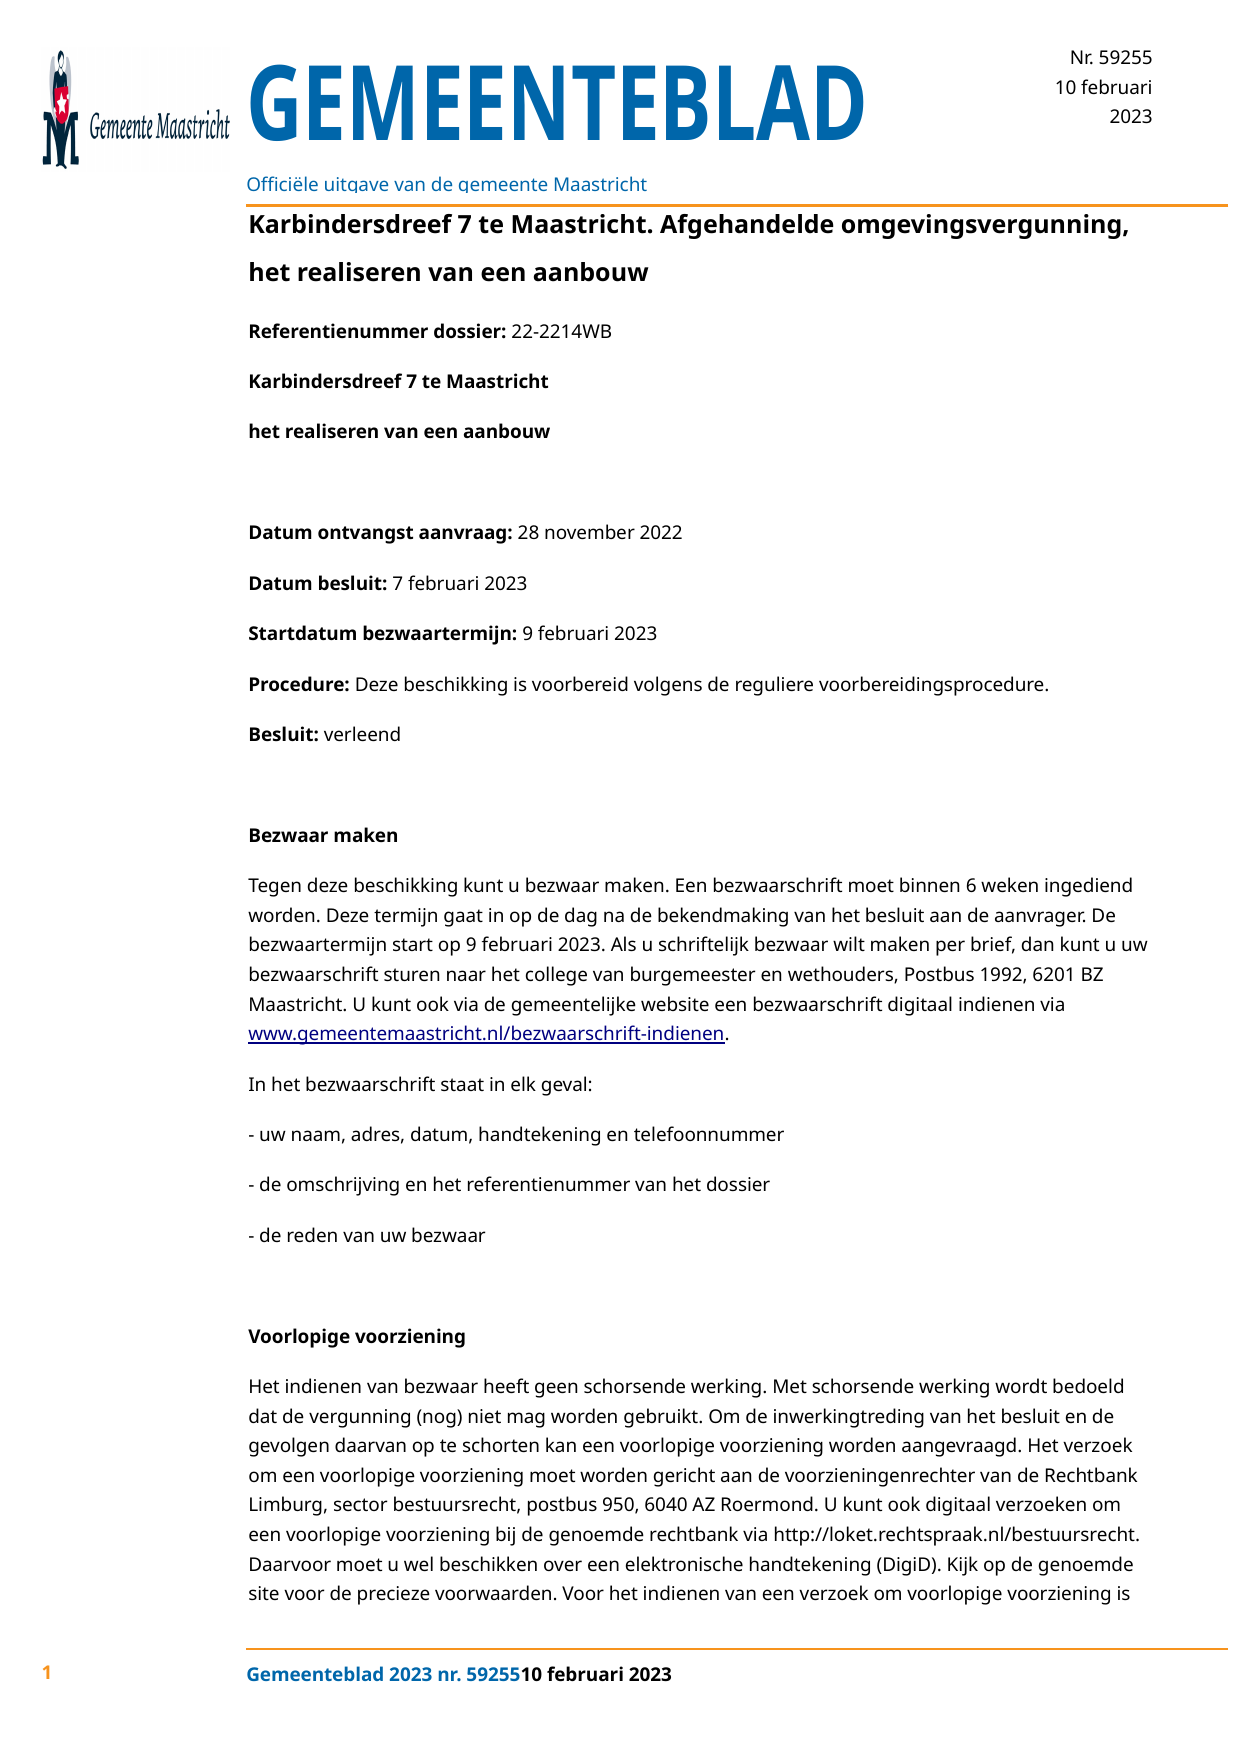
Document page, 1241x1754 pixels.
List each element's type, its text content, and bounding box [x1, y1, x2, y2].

text Besluit: verleend [248, 721, 1152, 747]
text het realiseren van een aanbouw [248, 419, 1152, 444]
text - de omschrijving en het referentienummer van het dossier [248, 1172, 1152, 1197]
text Bezwaar maken [248, 822, 1152, 848]
text Datum ontvangst aanvraag: 28 november 2022 [248, 519, 1152, 545]
text Startdatum bezwaartermijn: 9 februari 2023 [248, 620, 1152, 646]
text Referentienummer dossier: 22-2214WB [248, 318, 1152, 344]
text Het indienen van bezwaar heeft geen schorsende werking. Met schorsende werking wordt bedoeld dat de vergunning (nog) niet mag worden gebruikt. Om de inwerkingtreding van het besluit en de gevolgen daarvan op te schorten kan een voorlopige voorziening worden aangevraagd. Het verzoek om een voorlopige voorziening moet worden gericht aan de voorzieningenrechter van de Rechtbank Limburg, sector bestuursrecht, postbus 950, 6040 AZ Roermond. U kunt ook digitaal verzoeken om een voorlopige voorziening bij de genoemde rechtbank via http://loket.rechtspraak.nl/bestuursrecht. Daarvoor moet u wel beschikken over een elektronische handtekening (DigiD). Kijk op de genoemde site voor de precieze voorwaarden. Voor het indienen van een verzoek om voorlopige voorziening is [248, 1373, 1152, 1606]
text - uw naam, adres, datum, handtekening en telefoonnummer [248, 1121, 1152, 1147]
text Tegen deze beschikking kunt u bezwaar maken. Een bezwaarschrift moet binnen 6 weken ingediend worden. Deze termijn gaat in op de dag na de bekendmaking van het besluit aan de aanvrager. De bezwaartermijn start op 9 februari 2023. Als u schriftelijk bezwaar wilt maken per brief, dan kunt u uw bezwaarschrift sturen naar het college van burgemeester en wethouders, Postbus 1992, 6201 BZ Maastricht. U kunt ook via de gemeentelijke website een bezwaarschrift digitaal indienen via www.gemeentemaastricht.nl/bezwaarschrift-indienen. [248, 872, 1152, 1046]
text Karbindersdreef 7 te Maastricht [248, 368, 1152, 394]
text - de reden van uw bezwaar [248, 1222, 1152, 1248]
picture [41, 47, 231, 172]
text Procedure: Deze beschikking is voorbereid volgens de reguliere voorbereidingsprocedure. [248, 671, 1152, 697]
text Datum besluit: 7 februari 2023 [248, 570, 1152, 596]
text Karbindersdreef 7 te Maastricht. Afgehandelde omgevingsvergunning, het realiseren van een aanbouw [248, 207, 1152, 288]
text In het bezwaarschrift staat in elk geval: [248, 1071, 1152, 1097]
text Voorlopige voorziening [248, 1323, 1152, 1349]
